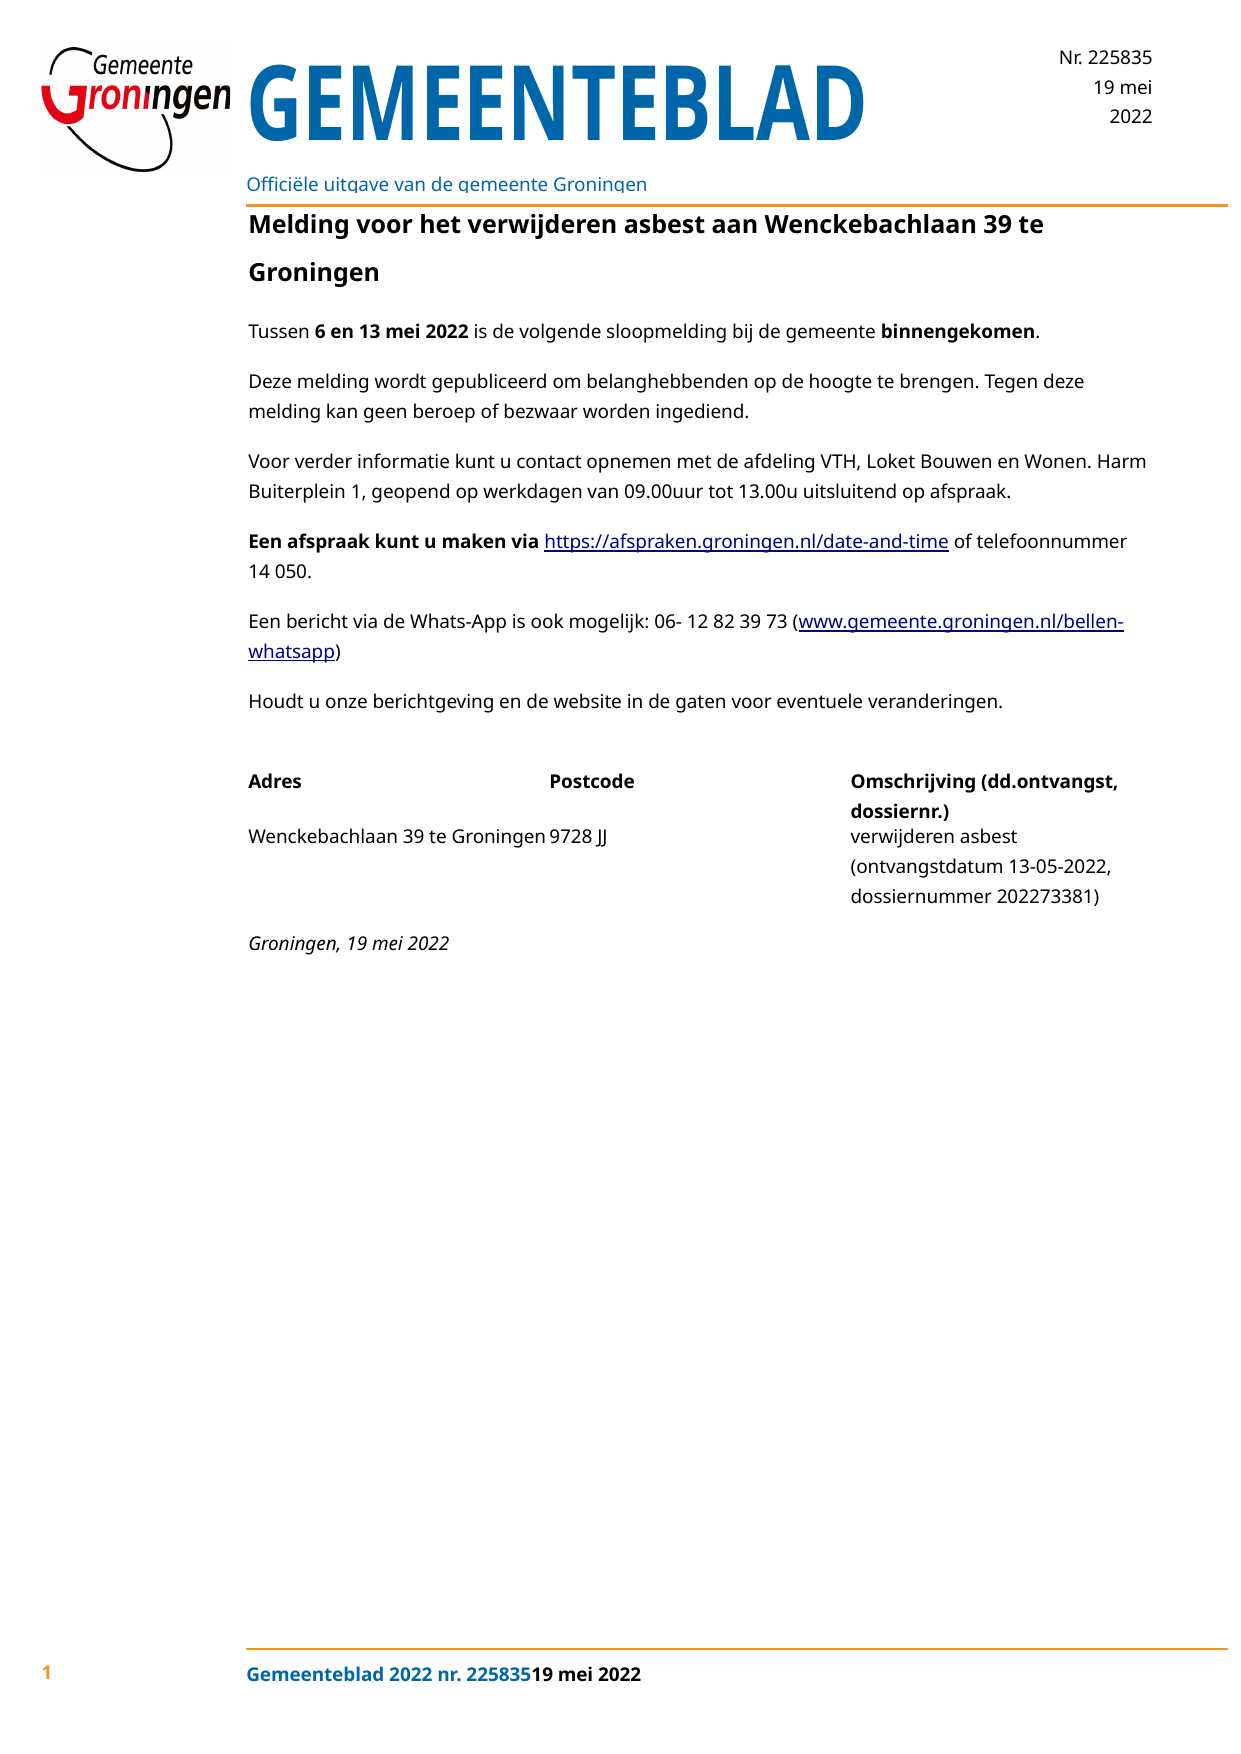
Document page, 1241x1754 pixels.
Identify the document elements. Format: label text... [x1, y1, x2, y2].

table_cell Wenckebachlaan 39 te Groningen [248, 824, 549, 909]
text Melding voor het verwijderen asbest aan Wenckebachlaan 39 te Groningen [248, 207, 1152, 288]
text Voor verder informatie kunt u contact opnemen met de afdeling VTH, Loket Bouwen en Wonen. Harm Buiterplein 1, geopend op werkdagen van 09.00uur tot 13.00u uitsluitend op afspraak. [248, 448, 1152, 504]
text Een afspraak kunt u maken via https://afspraken.groningen.nl/date-and-time of telefoonnummer 14 050. [248, 528, 1152, 584]
table_header Omschrijving (dd.ontvangst, dossiernr.) [850, 769, 1152, 824]
picture [41, 47, 231, 172]
table_header Postcode [549, 769, 850, 824]
table_header Adres [248, 769, 549, 824]
text Houdt u onze berichtgeving en de website in de gaten voor eventuele veranderingen. [248, 688, 1152, 714]
table_cell 9728 JJ [549, 824, 850, 909]
text Een bericht via de Whats-App is ook mogelijk: 06- 12 82 39 73 (www.gemeente.groningen.nl/bellen-whatsapp) [248, 608, 1152, 664]
text Groningen, 19 mei 2022 [248, 930, 1152, 956]
text Tussen 6 en 13 mei 2022 is de volgende sloopmelding bij de gemeente binnengekomen. [248, 318, 1152, 344]
table_cell verwijderen asbest (ontvangstdatum 13-05-2022, dossiernummer 202273381) [850, 824, 1152, 909]
text Deze melding wordt gepubliceerd om belanghebbenden op de hoogte te brengen. Tegen deze melding kan geen beroep of bezwaar worden ingediend. [248, 368, 1152, 424]
